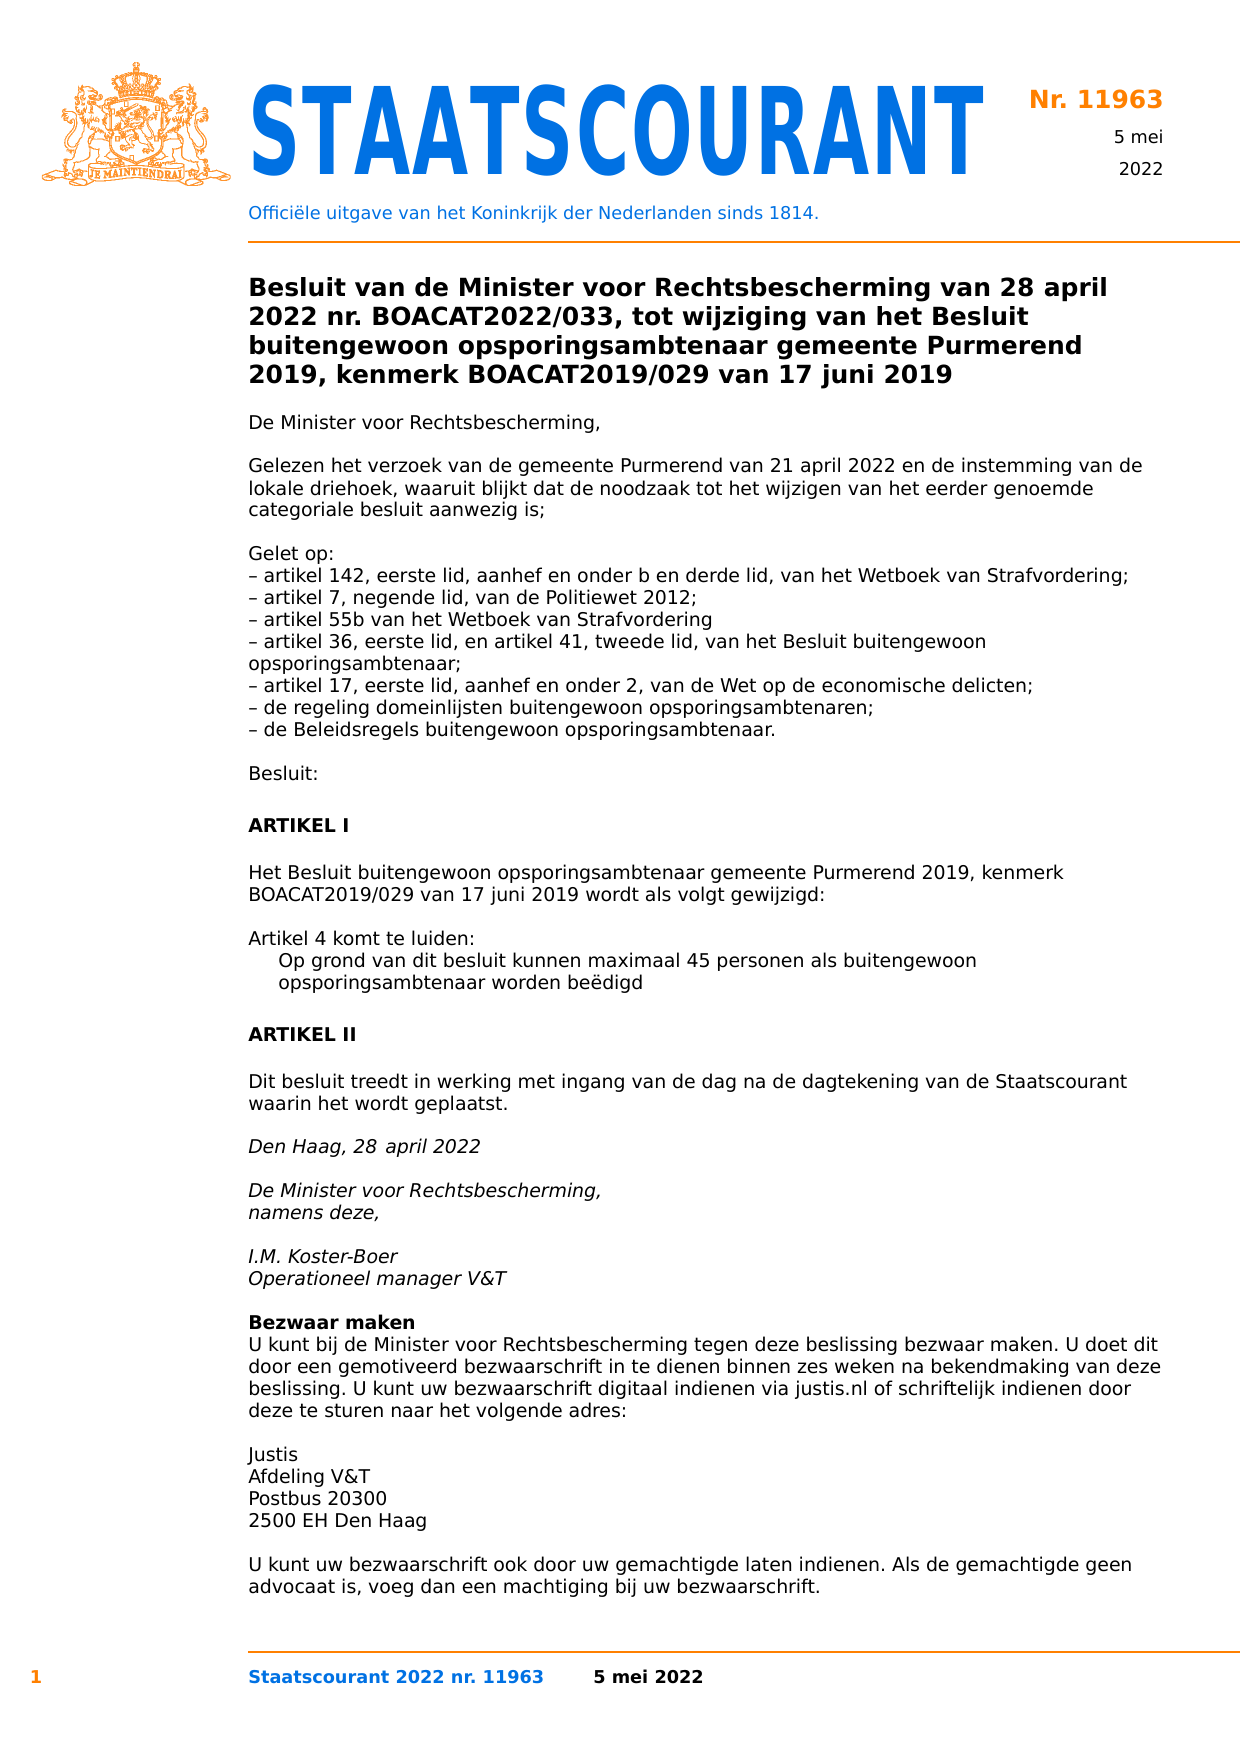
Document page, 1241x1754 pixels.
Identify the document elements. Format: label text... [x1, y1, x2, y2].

text 2500 EH Den Haag [248, 1510, 1163, 1532]
text Gelezen het verzoek van de gemeente Purmerend van 21 april 2022 en de instemming van de lokale driehoek, waaruit blijkt dat de noodzaak tot het wijzigen van het eerder genoemde categoriale besluit aanwezig is; [248, 455, 1163, 521]
table_cell 2022 [998, 153, 1240, 203]
text Het Besluit buitengewoon opsporingsambtenaar gemeente Purmerend 2019, kenmerk BOACAT2019/029 van 17 juni 2019 wordt als volgt gewijzigd: [248, 862, 1163, 906]
text – artikel 17, eerste lid, aanhef en onder 2, van de Wet op de economische delicten; [248, 675, 1163, 697]
subtitle Besluit van de Minister voor Rechtsbescherming van 28 april 2022 nr. BOACAT2022/033, tot wijziging van het Besluit buitengewoon opsporingsambtenaar gemeente Purmerend 2019, kenmerk BOACAT2019/029 van 17 juni 2019 [248, 273, 1163, 390]
text – artikel 142, eerste lid, aanhef en onder b en derde lid, van het Wetboek van Strafvordering; [248, 565, 1163, 587]
text Op grond van dit besluit kunnen maximaal 45 personen als buitengewoon opsporingsambtenaar worden beëdigd [278, 950, 1163, 994]
text – artikel 55b van het Wetboek van Strafvordering [248, 609, 1163, 631]
text – artikel 36, eerste lid, en artikel 41, tweede lid, van het Besluit buitengewoon opsporingsambtenaar; [248, 631, 1163, 675]
text U kunt uw bezwaarschrift ook door uw gemachtigde laten indienen. Als de gemachtigde geen advocaat is, voeg dan een machtiging bij uw bezwaarschrift. [248, 1554, 1163, 1598]
subtitle ARTIKEL I [248, 815, 1163, 837]
text De Minister voor Rechtsbescherming, [248, 412, 1163, 433]
text – artikel 7, negende lid, van de Politiewet 2012; [248, 587, 1163, 609]
text Den Haag, 28 april 2022 [248, 1136, 1163, 1158]
table_header Nr. 11963 [998, 62, 1240, 121]
table_cell Officiële uitgave van het Koninkrijk der Nederlanden sinds 1814. [248, 203, 1240, 241]
text Postbus 20300 [248, 1488, 1163, 1510]
picture [41, 62, 231, 186]
text Gelet op: [248, 543, 1163, 565]
table_header STAATSCOURANT [248, 62, 998, 203]
text Artikel 4 komt te luiden: [248, 928, 1163, 950]
text – de Beleidsregels buitengewoon opsporingsambtenaar. [248, 719, 1163, 741]
text Afdeling V&T [248, 1466, 1163, 1488]
text Justis [248, 1444, 1163, 1466]
text U kunt bij de Minister voor Rechtsbescherming tegen deze beslissing bezwaar maken. U doet dit door een gemotiveerd bezwaarschrift in te dienen binnen zes weken na bekendmaking van deze beslissing. U kunt uw bezwaarschrift digitaal indienen via justis.nl of schriftelijk indienen door deze te sturen naar het volgende adres: [248, 1334, 1163, 1422]
text De Minister voor Rechtsbescherming, namens deze, I.M. Koster-Boer Operationeel manager V&T [248, 1180, 1163, 1290]
table_cell 5 mei [998, 121, 1240, 153]
text Dit besluit treedt in werking met ingang van de dag na de dagtekening van de Staatscourant waarin het wordt geplaatst. [248, 1071, 1163, 1114]
table_header [25, 62, 248, 241]
text Bezwaar maken [248, 1312, 1163, 1334]
text – de regeling domeinlijsten buitengewoon opsporingsambtenaren; [248, 697, 1163, 719]
subtitle ARTIKEL II [248, 1024, 1163, 1046]
text Besluit: [248, 763, 1163, 785]
